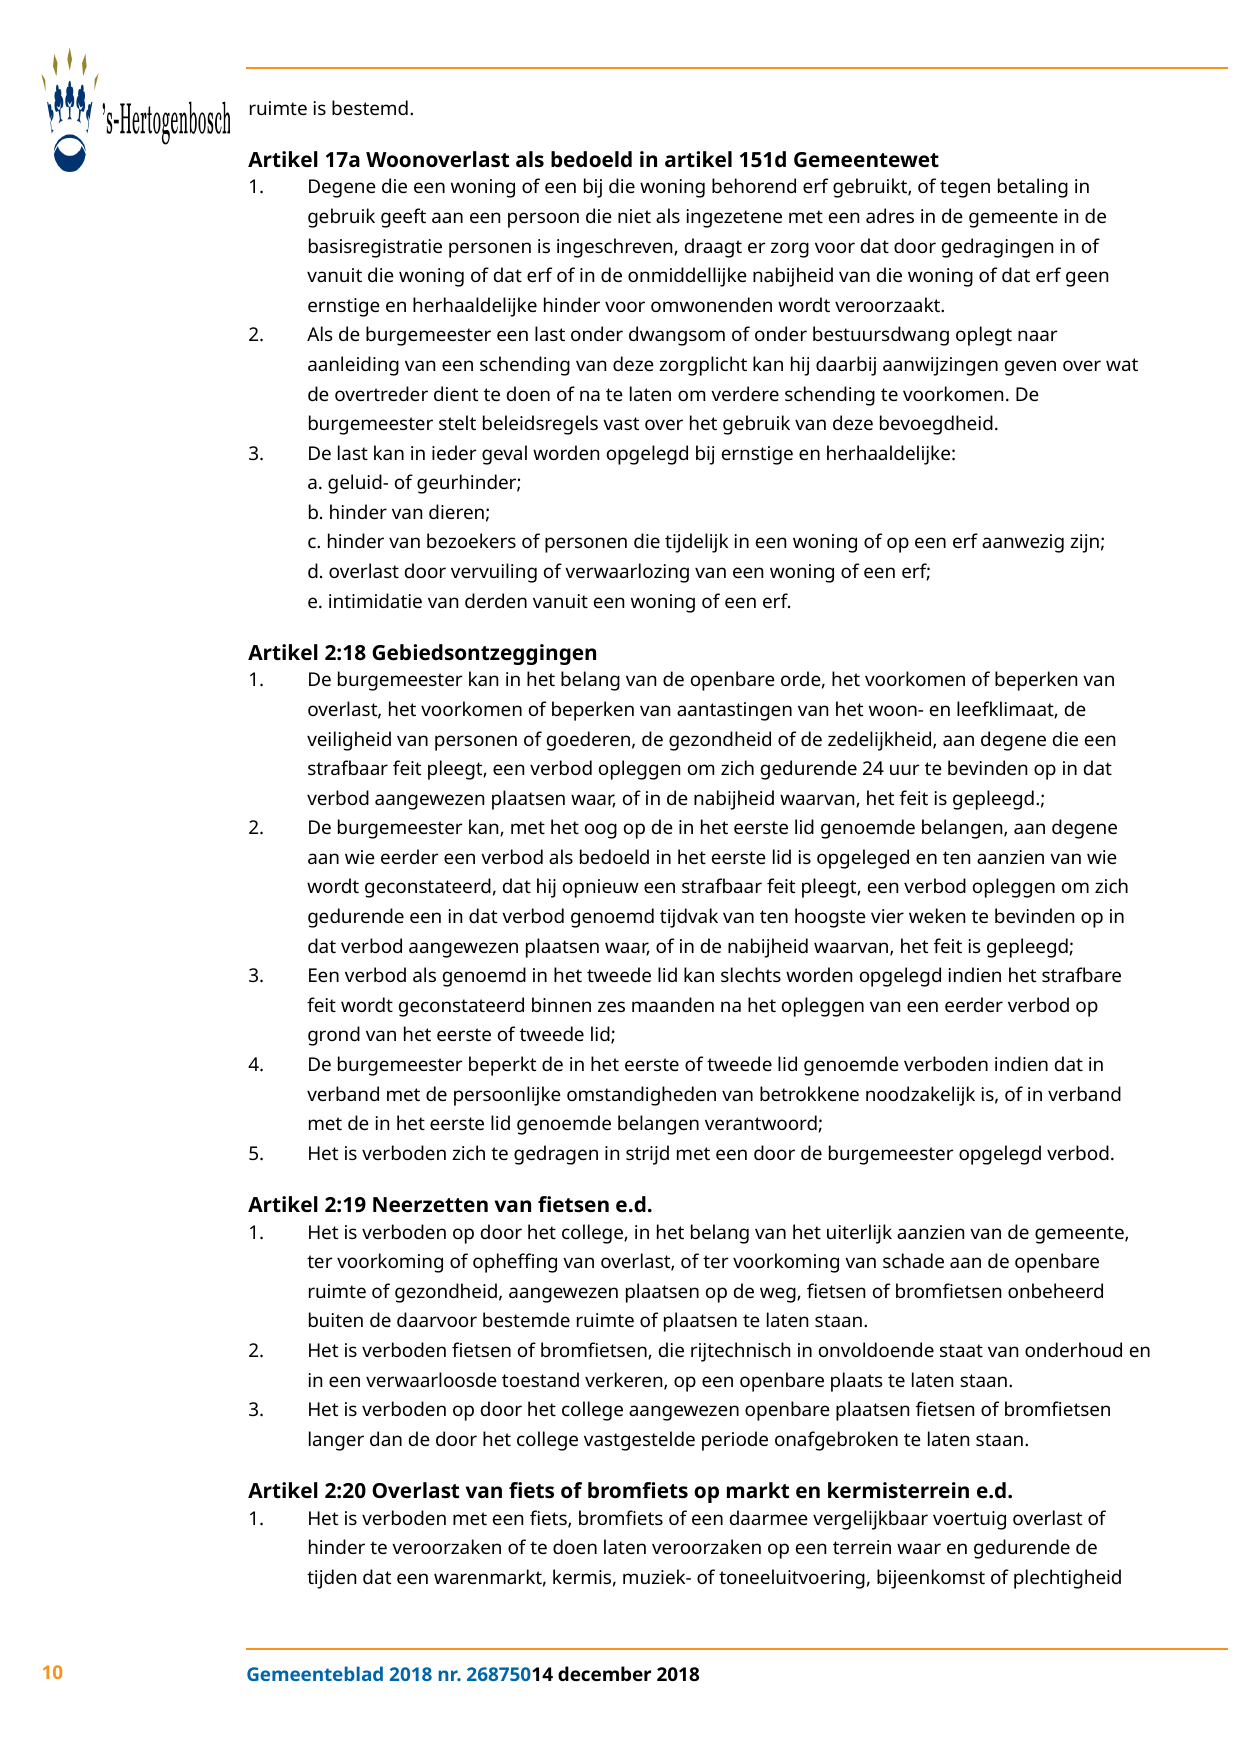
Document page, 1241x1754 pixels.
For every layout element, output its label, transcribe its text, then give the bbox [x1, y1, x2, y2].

text ruimte is bestemd. [248, 95, 1152, 121]
list De last kan in ieder geval worden opgelegd bij ernstige en herhaaldelijke: [248, 440, 1152, 466]
text Artikel 17a Woonoverlast als bedoeld in artikel 151d Gemeentewet [248, 145, 1152, 174]
list d. overlast door vervuiling of verwaarlozing van een woning of een erf; [248, 558, 1152, 584]
list De burgemeester kan in het belang van de openbare orde, het voorkomen of beperken van overlast, het voorkomen of beperken van aantastingen van het woon- en leefklimaat, de veiligheid van personen of goederen, de gezondheid of de zedelijkheid, aan degene die een strafbaar feit pleegt, een verbod opleggen om zich gedurende 24 uur te bevinden op in dat verbod aangewezen plaatsen waar, of in de nabijheid waarvan, het feit is gepleegd.; [248, 667, 1152, 811]
list Het is verboden zich te gedragen in strijd met een door de burgemeester opgelegd verbod. [248, 1140, 1152, 1166]
list Het is verboden op door het college aangewezen openbare plaatsen fietsen of bromfietsen langer dan de door het college vastgestelde periode onafgebroken te laten staan. [248, 1396, 1152, 1452]
list Als de burgemeester een last onder dwangsom of onder bestuursdwang oplegt naar aanleiding van een schending van deze zorgplicht kan hij daarbij aanwijzingen geven over wat de overtreder dient te doen of na te laten om verdere schending te voorkomen. De burgemeester stelt beleidsregels vast over het gebruik van deze bevoegdheid. [248, 322, 1152, 436]
text Artikel 2:19 Neerzetten van fietsen e.d. [248, 1190, 1152, 1219]
list a. geluid- of geurhinder; [248, 469, 1152, 495]
text Artikel 2:20 Overlast van fiets of bromfiets op markt en kermisterrein e.d. [248, 1476, 1152, 1505]
list Een verbod als genoemd in het tweede lid kan slechts worden opgelegd indien het strafbare feit wordt geconstateerd binnen zes maanden na het opleggen van een eerder verbod op grond van het eerste of tweede lid; [248, 962, 1152, 1047]
list Het is verboden fietsen of bromfietsen, die rijtechnisch in onvoldoende staat van onderhoud en in een verwaarloosde toestand verkeren, op een openbare plaats te laten staan. [248, 1337, 1152, 1392]
list Het is verboden met een fiets, bromfiets of een daarmee vergelijkbaar voertuig overlast of hinder te veroorzaken of te doen laten veroorzaken op een terrein waar en gedurende de tijden dat een warenmarkt, kermis, muziek- of toneeluitvoering, bijeenkomst of plechtigheid [248, 1505, 1152, 1590]
list c. hinder van bezoekers of personen die tijdelijk in een woning of op een erf aanwezig zijn; [248, 529, 1152, 554]
list De burgemeester beperkt de in het eerste of tweede lid genoemde verboden indien dat in verband met de persoonlijke omstandigheden van betrokkene noodzakelijk is, of in verband met de in het eerste lid genoemde belangen verantwoord; [248, 1051, 1152, 1136]
text Artikel 2:18 Gebiedsontzeggingen [248, 638, 1152, 667]
list e. intimidatie van derden vanuit een woning of een erf. [248, 588, 1152, 613]
picture [41, 47, 231, 172]
list Het is verboden op door het college, in het belang van het uiterlijk aanzien van de gemeente, ter voorkoming of opheffing van overlast, of ter voorkoming van schade aan de openbare ruimte of gezondheid, aangewezen plaatsen op de weg, fietsen of bromfietsen onbeheerd buiten de daarvoor bestemde ruimte of plaatsen te laten staan. [248, 1219, 1152, 1333]
list De burgemeester kan, met het oog op de in het eerste lid genoemde belangen, aan degene aan wie eerder een verbod als bedoeld in het eerste lid is opgeleged en ten aanzien van wie wordt geconstateerd, dat hij opnieuw een strafbaar feit pleegt, een verbod opleggen om zich gedurende een in dat verbod genoemd tijdvak van ten hoogste vier weken te bevinden op in dat verbod aangewezen plaatsen waar, of in de nabijheid waarvan, het feit is gepleegd; [248, 814, 1152, 959]
list b. hinder van dieren; [248, 499, 1152, 525]
list Degene die een woning of een bij die woning behorend erf gebruikt, of tegen betaling in gebruik geeft aan een persoon die niet als ingezetene met een adres in de gemeente in de basisregistratie personen is ingeschreven, draagt er zorg voor dat door gedragingen in of vanuit die woning of dat erf of in de onmiddellijke nabijheid van die woning of dat erf geen ernstige en herhaaldelijke hinder voor omwonenden wordt veroorzaakt. [248, 174, 1152, 318]
